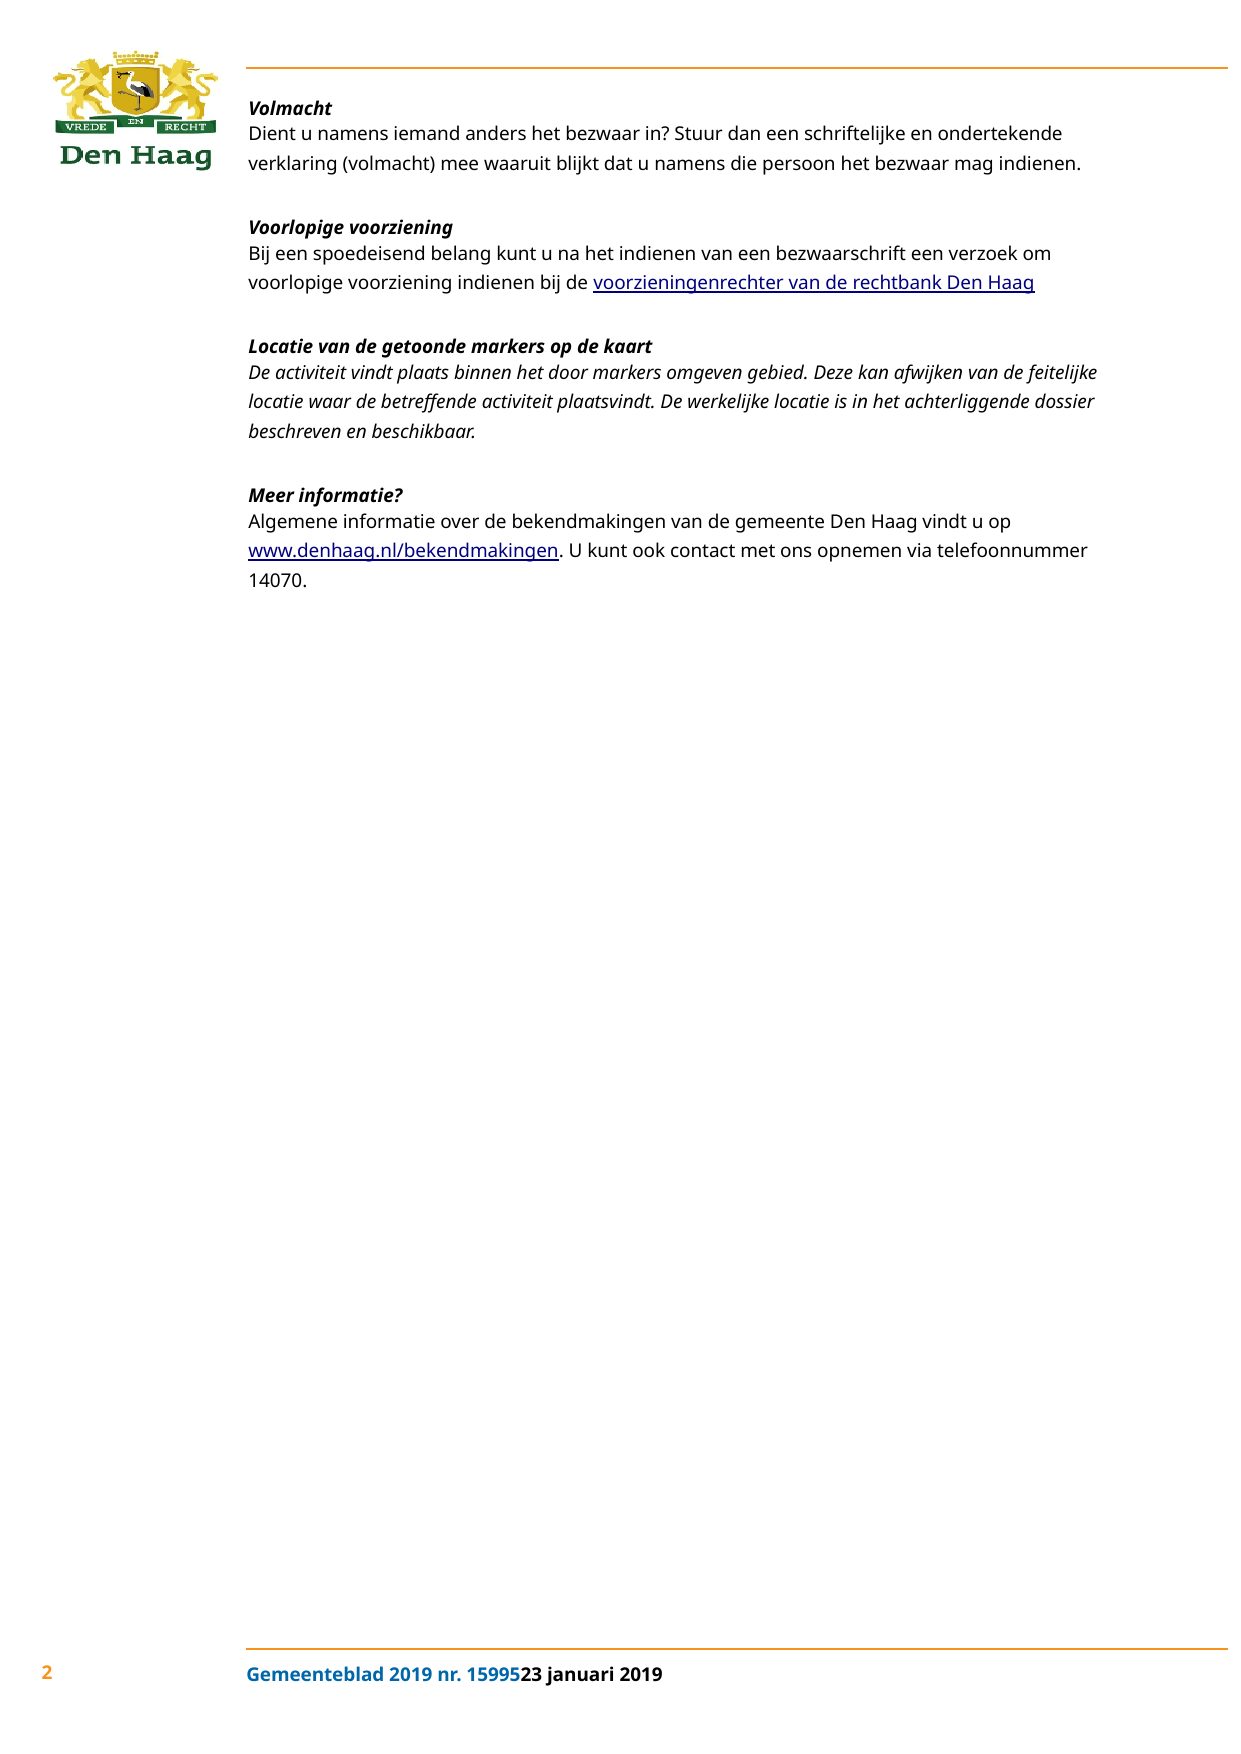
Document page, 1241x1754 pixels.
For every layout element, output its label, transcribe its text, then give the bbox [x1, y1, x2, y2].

text Bij een spoedeisend belang kunt u na het indienen van een bezwaarschrift een verzoek om voorlopige voorziening indienen bij de voorzieningenrechter van de rechtbank Den Haag [248, 240, 1152, 295]
text Meer informatie? [248, 482, 1152, 508]
text Dient u namens iemand anders het bezwaar in? Stuur dan een schriftelijke en ondertekende verklaring (volmacht) mee waaruit blijkt dat u namens die persoon het bezwaar mag indienen. [248, 121, 1152, 176]
text Locatie van de getoonde markers op de kaart [248, 333, 1152, 359]
text De activiteit vindt plaats binnen het door markers omgeven gebied. Deze kan afwijken van de feitelijke locatie waar de betreffende activiteit plaatsvindt. De werkelijke locatie is in het achterliggende dossier beschreven en beschikbaar. [248, 359, 1152, 444]
picture [41, 47, 231, 172]
text Algemene informatie over de bekendmakingen van de gemeente Den Haag vindt u op www.denhaag.nl/bekendmakingen. U kunt ook contact met ons opnemen via telefoonnummer 14070. [248, 508, 1152, 593]
text Voorlopige voorziening [248, 214, 1152, 240]
text Volmacht [248, 95, 1152, 121]
